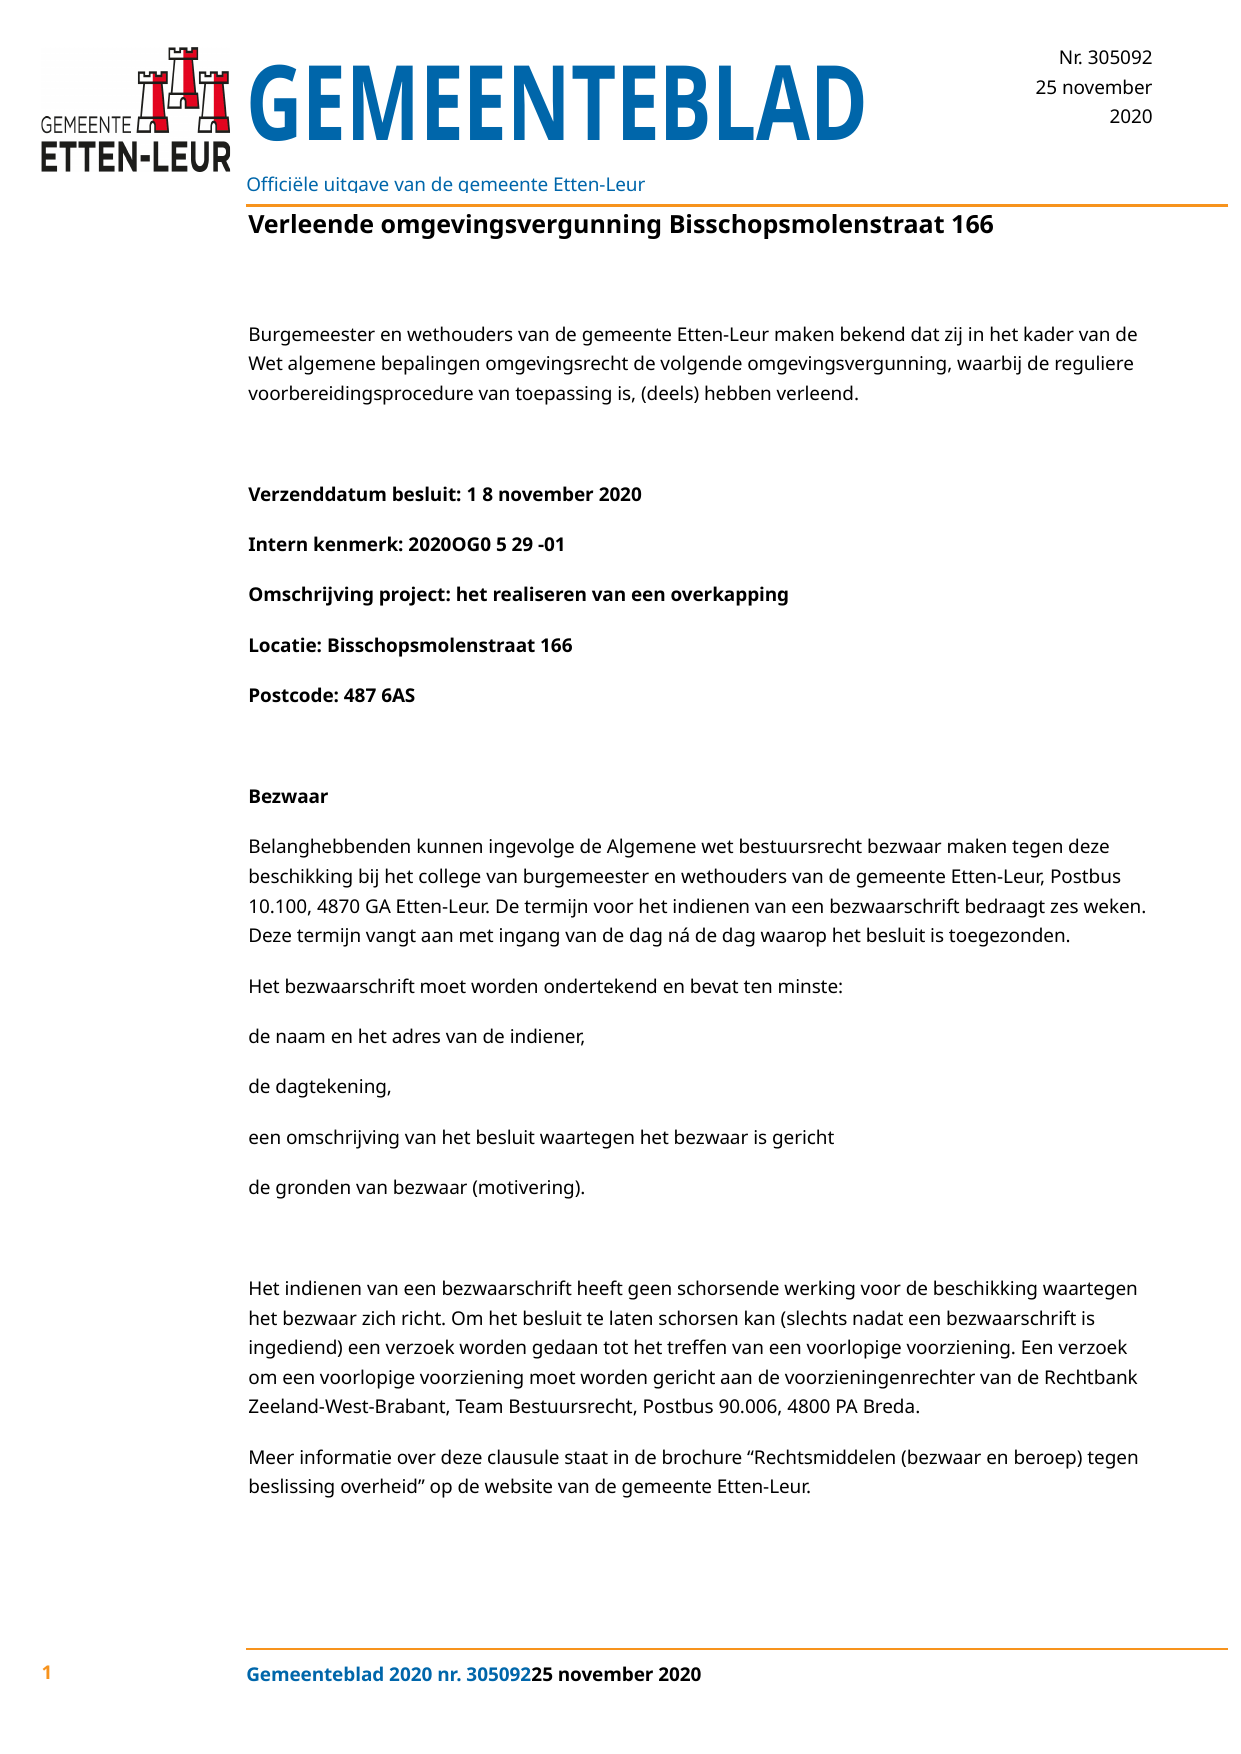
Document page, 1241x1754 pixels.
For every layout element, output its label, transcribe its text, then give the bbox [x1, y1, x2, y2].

picture [41, 47, 231, 172]
text Belanghebbenden kunnen ingevolge de Algemene wet bestuursrecht bezwaar maken tegen deze beschikking bij het college van burgemeester en wethouders van de gemeente Etten-Leur, Postbus 10.100, 4870 GA Etten-Leur. De termijn voor het indienen van een bezwaarschrift bedraagt zes weken. Deze termijn vangt aan met ingang van de dag ná de dag waarop het besluit is toegezonden. [248, 834, 1152, 948]
text Verleende omgevingsvergunning Bisschopsmolenstraat 166 [248, 207, 1152, 241]
text Omschrijving project: het realiseren van een overkapping [248, 582, 1152, 607]
text Bezwaar [248, 783, 1152, 809]
text Het indienen van een bezwaarschrift heeft geen schorsende werking voor de beschikking waartegen het bezwaar zich richt. Om het besluit te laten schorsen kan (slechts nadat een bezwaarschrift is ingediend) een verzoek worden gedaan tot het treffen van een voorlopige voorziening. Een verzoek om een voorlopige voorziening moet worden gericht aan de voorzieningenrechter van de Rechtbank Zeeland-West-Brabant, Team Bestuursrecht, Postbus 90.006, 4800 PA Breda. [248, 1275, 1152, 1419]
text Postcode: 487 6AS [248, 682, 1152, 708]
text Burgemeester en wethouders van de gemeente Etten-Leur maken bekend dat zij in het kader van de Wet algemene bepalingen omgevingsrecht de volgende omgevingsvergunning, waarbij de reguliere voorbereidingsprocedure van toepassing is, (deels) hebben verleend. [248, 321, 1152, 406]
text Het bezwaarschrift moet worden ondertekend en bevat ten minste: [248, 973, 1152, 998]
text de dagtekening, [248, 1074, 1152, 1099]
text een omschrijving van het besluit waartegen het bezwaar is gericht [248, 1124, 1152, 1150]
text Intern kenmerk: 2020OG0 5 29 -01 [248, 531, 1152, 557]
text de naam en het adres van de indiener, [248, 1023, 1152, 1049]
text Verzenddatum besluit: 1 8 november 2020 [248, 481, 1152, 506]
text Locatie: Bisschopsmolenstraat 166 [248, 632, 1152, 658]
text de gronden van bezwaar (motivering). [248, 1174, 1152, 1200]
text Meer informatie over deze clausule staat in de brochure “Rechtsmiddelen (bezwaar en beroep) tegen beslissing overheid” op de website van de gemeente Etten-Leur. [248, 1444, 1152, 1499]
